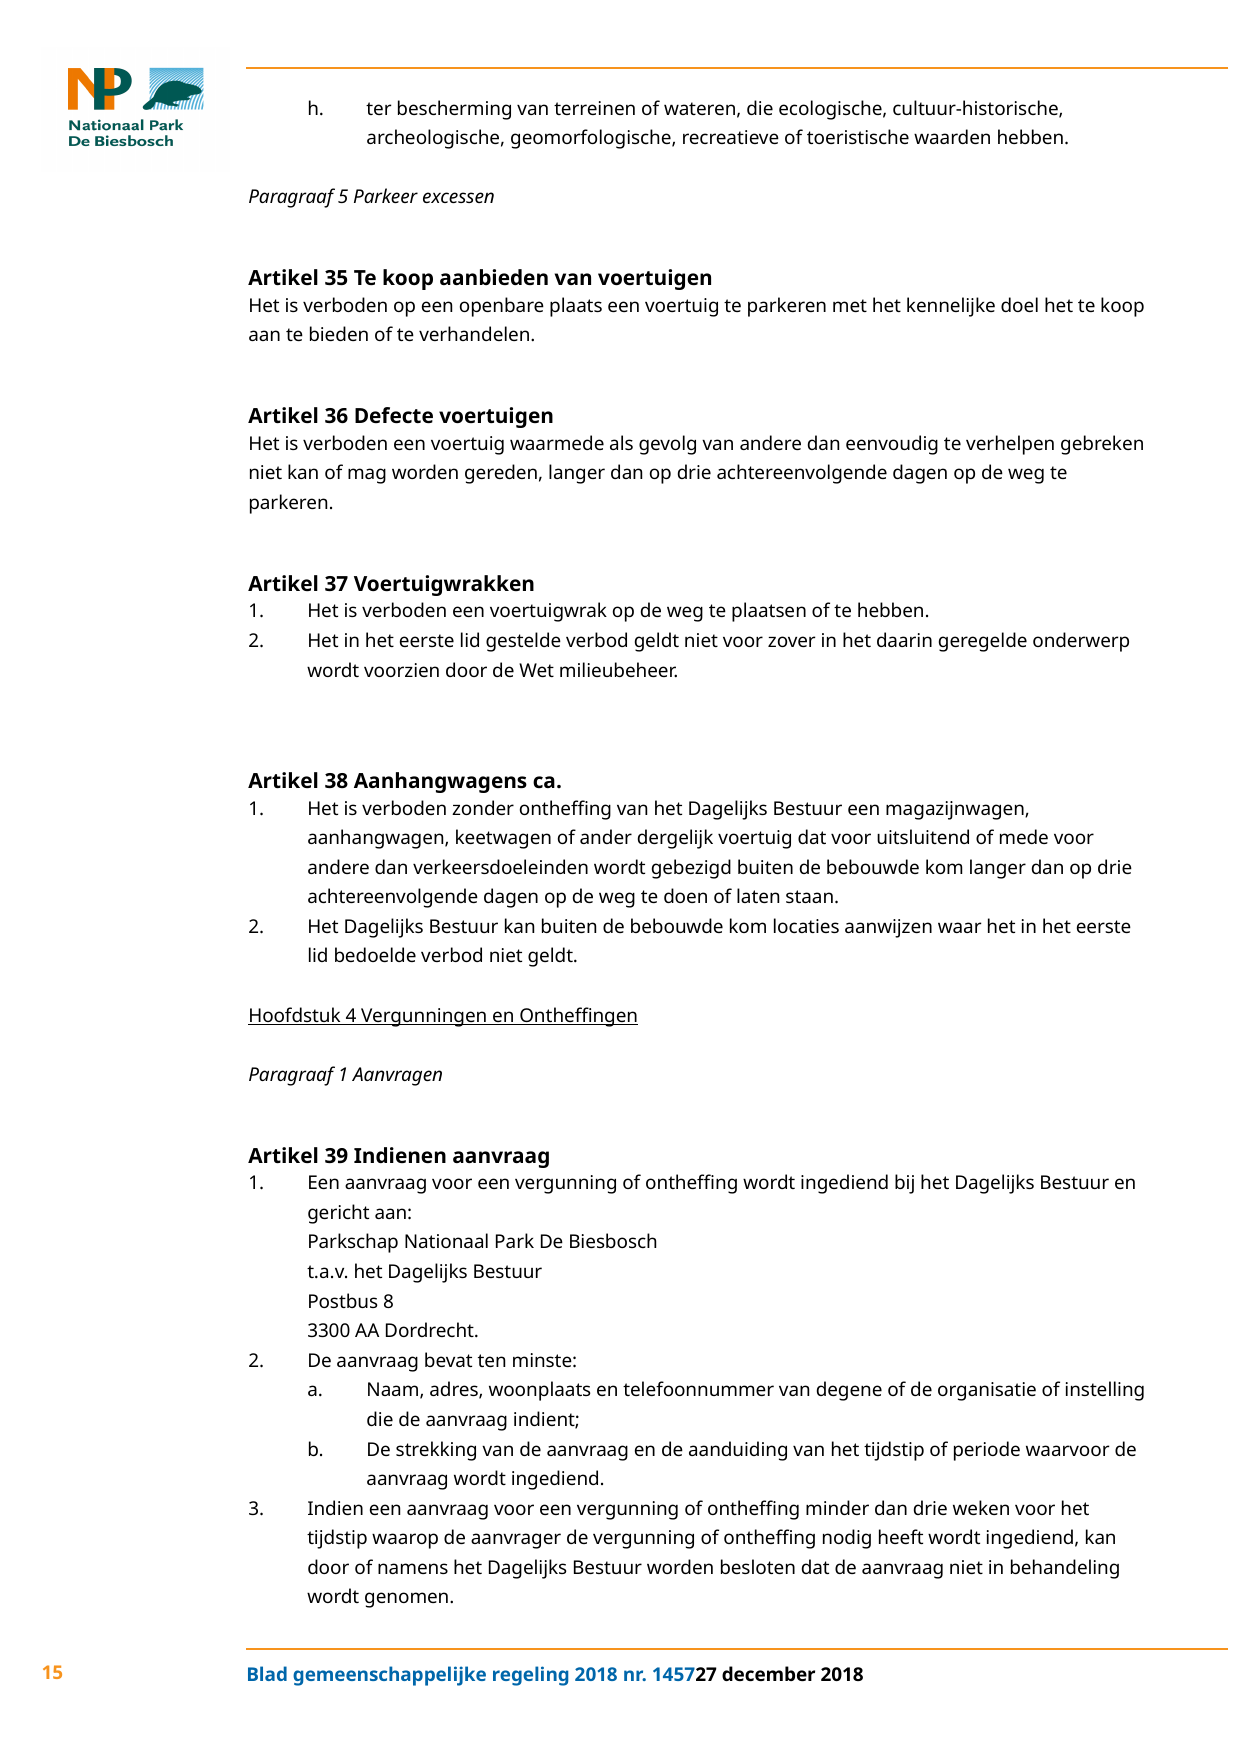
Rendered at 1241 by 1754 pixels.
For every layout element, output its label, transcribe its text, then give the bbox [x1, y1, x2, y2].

text Artikel 39 Indienen aanvraag [248, 1141, 1152, 1169]
list Parkschap Nationaal Park De Biesbosch [248, 1229, 1152, 1254]
list De strekking van de aanvraag en de aanduiding van het tijdstip of periode waarvoor de aanvraag wordt ingediend. [307, 1436, 1152, 1491]
text Het is verboden op een openbare plaats een voertuig te parkeren met het kennelijke doel het te koop aan te bieden of te verhandelen. [248, 292, 1152, 347]
text Artikel 37 Voertuigwrakken [248, 569, 1152, 598]
text Paragraaf 1 Aanvragen [248, 1061, 1152, 1087]
text Paragraaf 5 Parkeer excessen [248, 183, 1152, 209]
list Postbus 8 [248, 1288, 1152, 1313]
text Artikel 36 Defecte voertuigen [248, 402, 1152, 430]
list Het in het eerste lid gestelde verbod geldt niet voor zover in het daarin geregelde onderwerp wordt voorzien door de Wet milieubeheer. [248, 627, 1152, 682]
list De aanvraag bevat ten minste: [248, 1347, 1152, 1373]
list Een aanvraag voor een vergunning of ontheffing wordt ingediend bij het Dagelijks Bestuur en gericht aan: [248, 1169, 1152, 1225]
text Artikel 38 Aanhangwagens ca. [248, 766, 1152, 795]
text Hoofdstuk 4 Vergunningen en Ontheffingen [248, 1002, 1152, 1028]
list Indien een aanvraag voor een vergunning of ontheffing minder dan drie weken voor het tijdstip waarop de aanvrager de vergunning of ontheffing nodig heeft wordt ingediend, kan door of namens het Dagelijks Bestuur worden besloten dat de aanvraag niet in behandeling wordt genomen. [248, 1495, 1152, 1609]
list 3300 AA Dordrecht. [248, 1317, 1152, 1343]
list Naam, adres, woonplaats en telefoonnummer van degene of de organisatie of instelling die de aanvraag indient; [307, 1377, 1152, 1432]
text Het is verboden een voertuig waarmede als gevolg van andere dan eenvoudig te verhelpen gebreken niet kan of mag worden gereden, langer dan op drie achtereenvolgende dagen op de weg te parkeren. [248, 430, 1152, 515]
list Het is verboden zonder ontheffing van het Dagelijks Bestuur een magazijnwagen, aanhangwagen, keetwagen of ander dergelijk voertuig dat voor uitsluitend of mede voor andere dan verkeersdoeleinden wordt gebezigd buiten de bebouwde kom langer dan op drie achtereenvolgende dagen op de weg te doen of laten staan. [248, 795, 1152, 909]
text Artikel 35 Te koop aanbieden van voertuigen [248, 263, 1152, 292]
list t.a.v. het Dagelijks Bestuur [248, 1258, 1152, 1284]
picture [41, 47, 231, 172]
list Het Dagelijks Bestuur kan buiten de bebouwde kom locaties aanwijzen waar het in het eerste lid bedoelde verbod niet geldt. [248, 913, 1152, 968]
list Het is verboden een voertuigwrak op de weg te plaatsen of te hebben. [248, 598, 1152, 623]
list ter bescherming van terreinen of wateren, die ecologische, cultuur-historische, archeologische, geomorfologische, recreatieve of toeristische waarden hebben. [307, 95, 1152, 150]
